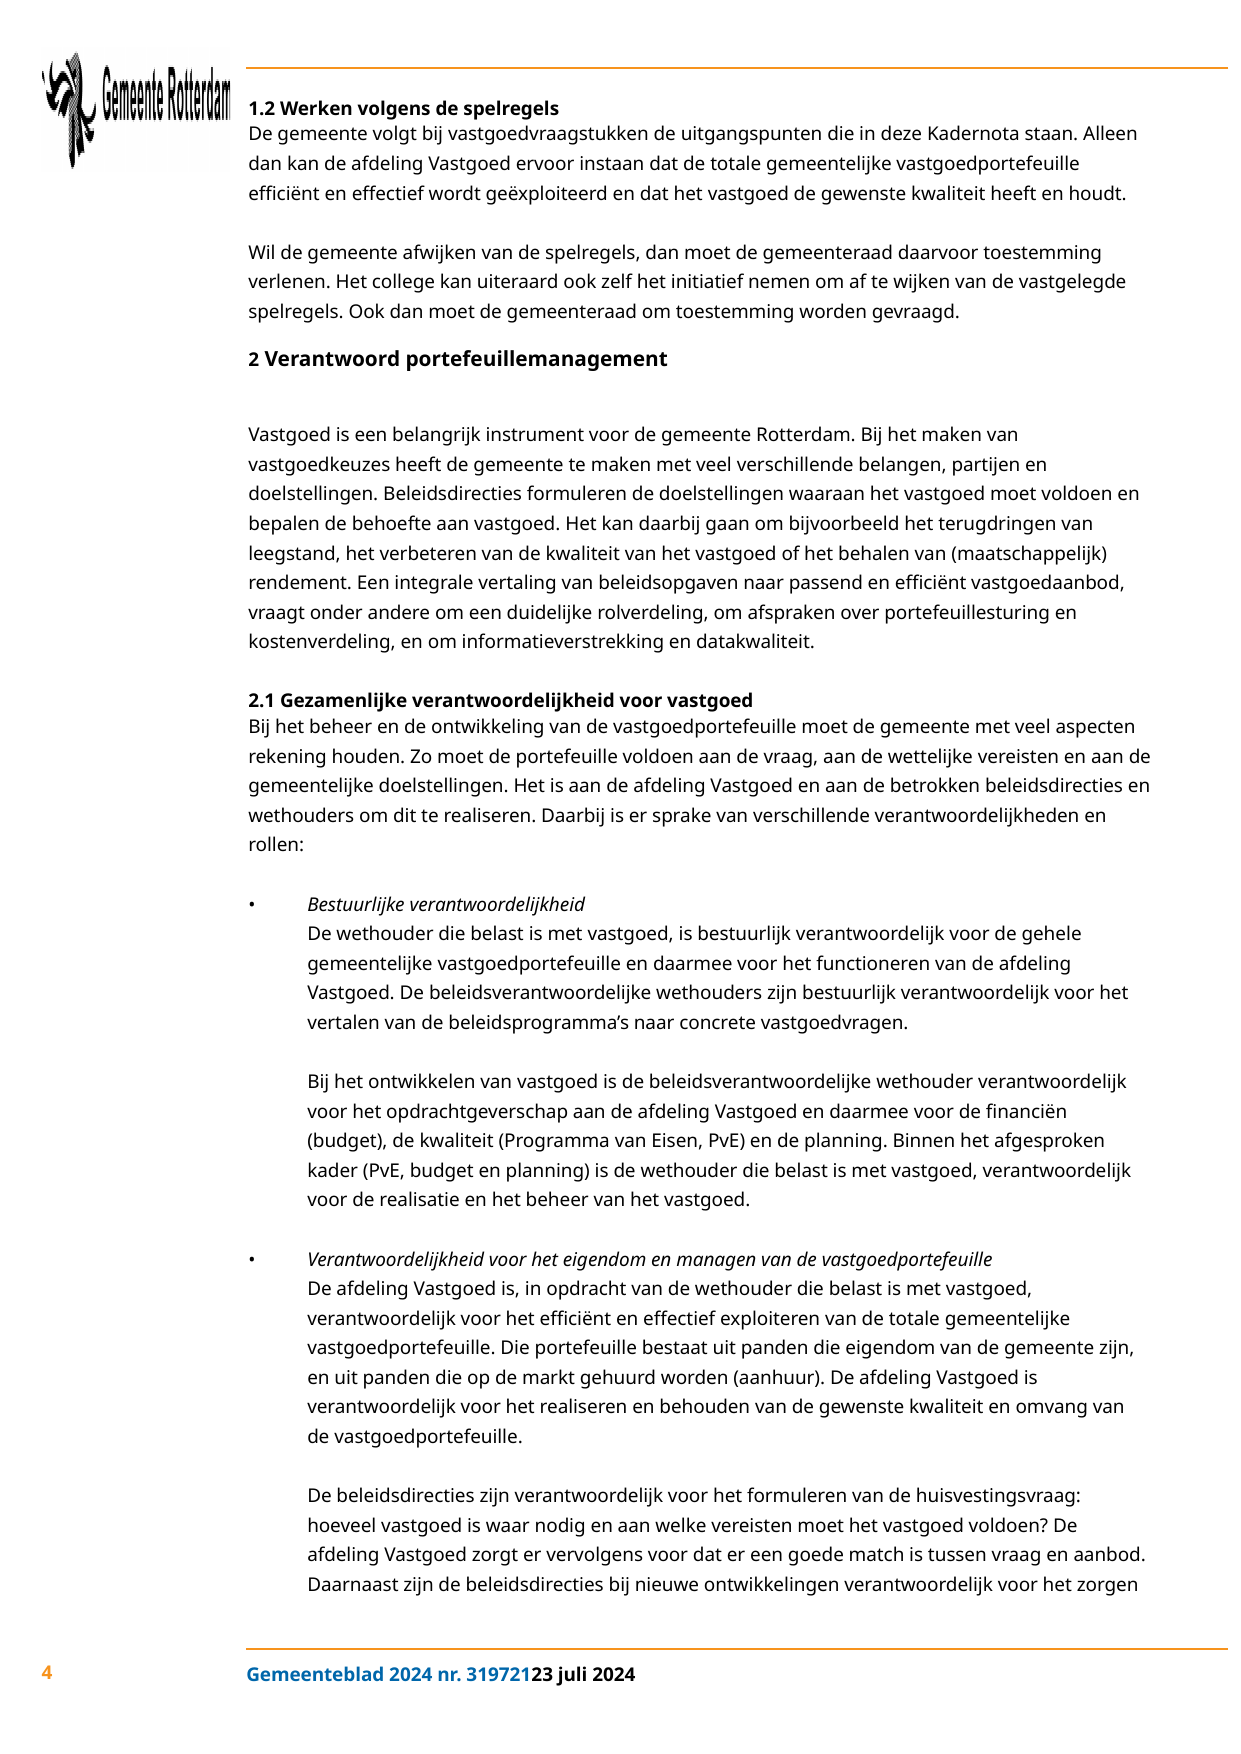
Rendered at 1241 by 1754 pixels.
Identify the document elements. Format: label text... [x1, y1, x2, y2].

text Wil de gemeente afwijken van de spelregels, dan moet de gemeenteraad daarvoor toestemming verlenen. Het college kan uiteraard ook zelf het initiatief nemen om af te wijken van de vastgelegde spelregels. Ook dan moet de gemeenteraad om toestemming worden gevraagd. [248, 239, 1152, 324]
list Bij het ontwikkelen van vastgoed is de beleidsverantwoordelijke wethouder verantwoordelijk voor het opdrachtgeverschap aan de afdeling Vastgoed en daarmee voor de financiën (budget), de kwaliteit (Programma van Eisen, PvE) en de planning. Binnen het afgesproken kader (PvE, budget en planning) is de wethouder die belast is met vastgoed, verantwoordelijk voor de realisatie en het beheer van het vastgoed. [248, 1068, 1152, 1212]
list De afdeling Vastgoed is, in opdracht van de wethouder die belast is met vastgoed, verantwoordelijk voor het efficiënt en effectief exploiteren van de totale gemeentelijke vastgoedportefeuille. Die portefeuille bestaat uit panden die eigendom van de gemeente zijn, en uit panden die op de markt gehuurd worden (aanhuur). De afdeling Vastgoed is verantwoordelijk voor het realiseren en behouden van de gewenste kwaliteit en omvang van de vastgoedportefeuille. [248, 1275, 1152, 1449]
picture [41, 47, 231, 172]
text De gemeente volgt bij vastgoedvraagstukken de uitgangspunten die in deze Kadernota staan. Alleen dan kan de afdeling Vastgoed ervoor instaan dat de totale gemeentelijke vastgoedportefeuille efficiënt en effectief wordt geëxploiteerd en dat het vastgoed de gewenste kwaliteit heeft en houdt. [248, 121, 1152, 205]
text Vastgoed is een belangrijk instrument voor de gemeente Rotterdam. Bij het maken van vastgoedkeuzes heeft de gemeente te maken met veel verschillende belangen, partijen en doelstellingen. Beleidsdirecties formuleren de doelstellingen waaraan het vastgoed moet voldoen en bepalen de behoefte aan vastgoed. Het kan daarbij gaan om bijvoorbeeld het terugdringen van leegstand, het verbeteren van de kwaliteit van het vastgoed of het behalen van (maatschappelijk) rendement. Een integrale vertaling van beleidsopgaven naar passend en efficiënt vastgoedaanbod, vraagt onder andere om een duidelijke rolverdeling, om afspraken over portefeuillesturing en kostenverdeling, en om informatieverstrekking en datakwaliteit. [248, 421, 1152, 654]
list De beleidsdirecties zijn verantwoordelijk voor het formuleren van de huisvestingsvraag: hoeveel vastgoed is waar nodig en aan welke vereisten moet het vastgoed voldoen? De afdeling Vastgoed zorgt er vervolgens voor dat er een goede match is tussen vraag en aanbod. Daarnaast zijn de beleidsdirecties bij nieuwe ontwikkelingen verantwoordelijk voor het zorgen [248, 1482, 1152, 1597]
list Verantwoordelijkheid voor het eigendom en managen van de vastgoedportefeuille [248, 1246, 1152, 1272]
list De wethouder die belast is met vastgoed, is bestuurlijk verantwoordelijk voor de gehele gemeentelijke vastgoedportefeuille en daarmee voor het functioneren van de afdeling Vastgoed. De beleidsverantwoordelijke wethouders zijn bestuurlijk verantwoordelijk voor het vertalen van de beleidsprogramma’s naar concrete vastgoedvragen. [248, 920, 1152, 1035]
text Bij het beheer en de ontwikkeling van de vastgoedportefeuille moet de gemeente met veel aspecten rekening houden. Zo moet de portefeuille voldoen aan de vraag, aan de wettelijke vereisten en aan de gemeentelijke doelstellingen. Het is aan de afdeling Vastgoed en aan de betrokken beleidsdirecties en wethouders om dit te realiseren. Daarbij is er sprake van verschillende verantwoordelijkheden en rollen: [248, 713, 1152, 857]
text 1.2 Werken volgens de spelregels [248, 95, 1152, 121]
text 2.1 Gezamenlijke verantwoordelijkheid voor vastgoed [248, 688, 1152, 713]
list Bestuurlijke verantwoordelijkheid [248, 891, 1152, 917]
text 2 Verantwoord portefeuillemanagement [248, 344, 1152, 372]
